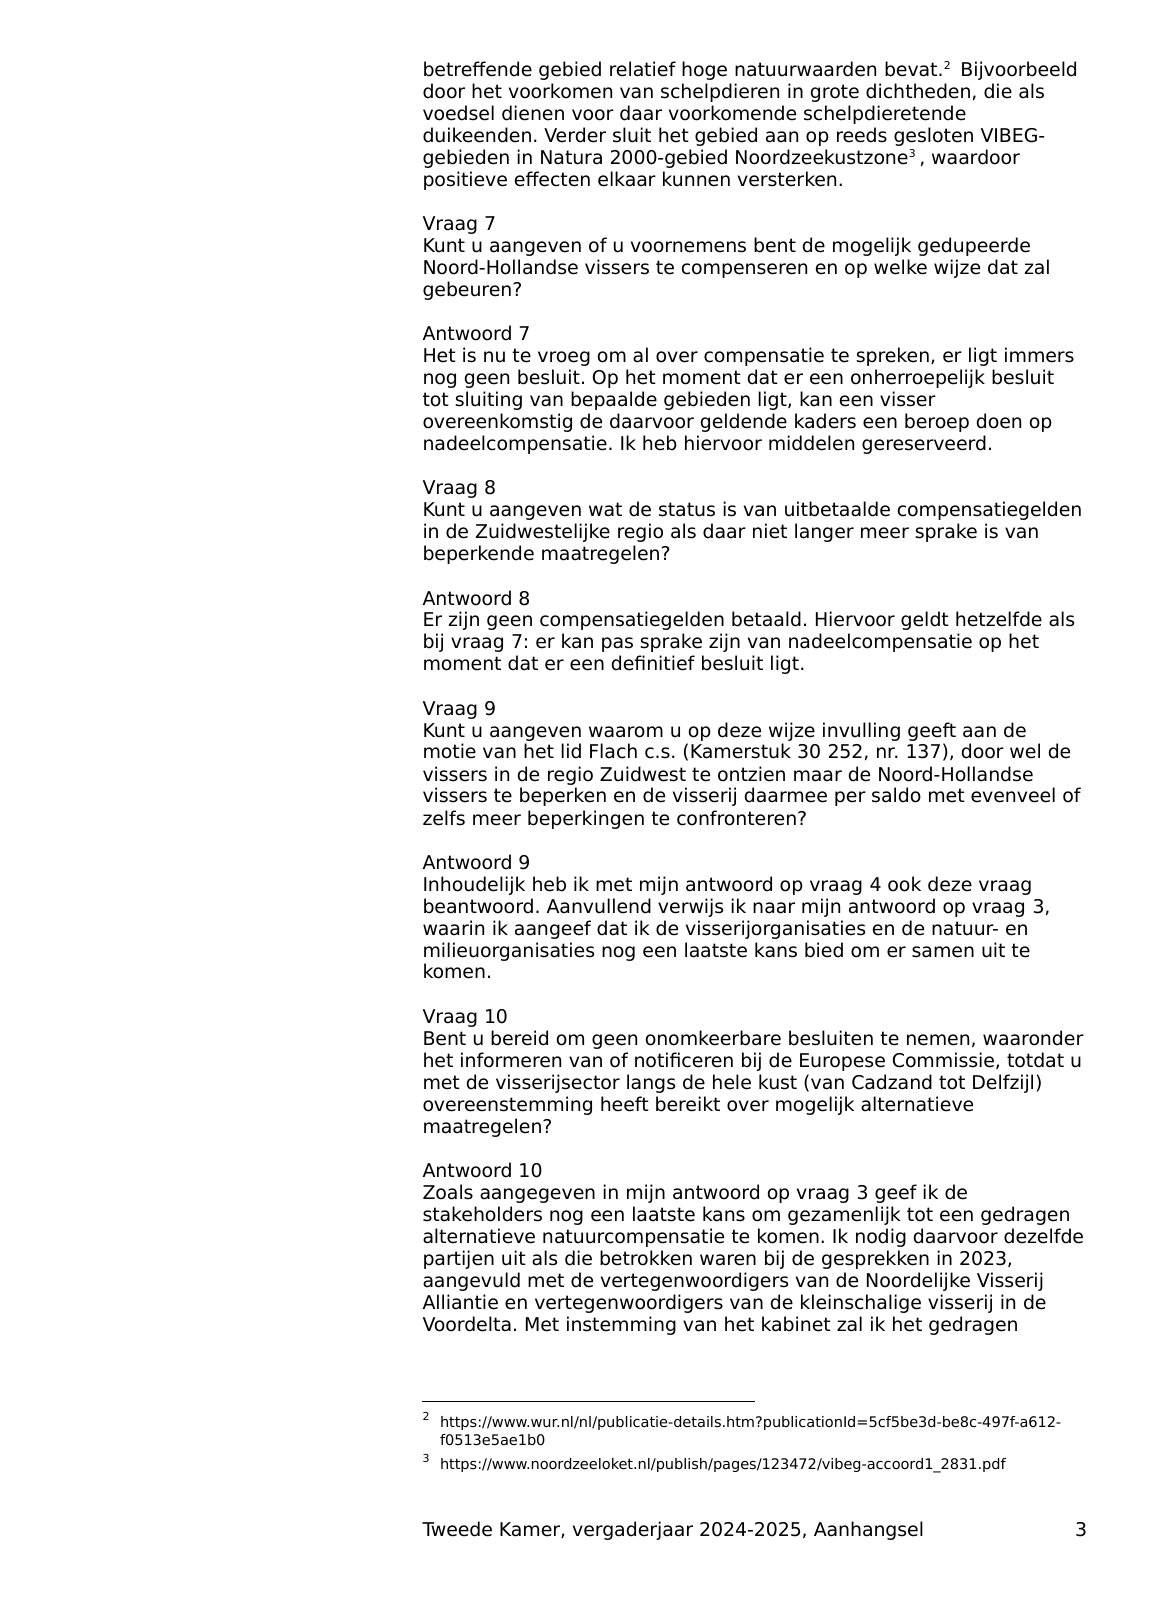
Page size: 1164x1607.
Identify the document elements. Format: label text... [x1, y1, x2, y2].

text Vraag 10 [422, 1006, 1087, 1028]
text Antwoord 9 [422, 852, 1087, 873]
text Antwoord 8 [422, 587, 1087, 609]
text https://www.noordzeeloket.nl/publish/pages/123472/vibeg-accoord1_2831.pdf [422, 1452, 1087, 1474]
text Vraag 8 [422, 477, 1087, 499]
text Kunt u aangeven waarom u op deze wijze invulling geeft aan de motie van het lid Flach c.s. (Kamerstuk 30 252, nr. 137), door wel de vissers in de regio Zuidwest te ontzien maar de Noord-Hollandse vissers te beperken en de visserij daarmee per saldo met evenveel of zelfs meer beperkingen te confronteren? [422, 719, 1087, 829]
text Het is nu te vroeg om al over compensatie te spreken, er ligt immers nog geen besluit. Op het moment dat er een onherroepelijk besluit tot sluiting van bepaalde gebieden ligt, kan een visser overeenkomstig de daarvoor geldende kaders een beroep doen op nadeelcompensatie. Ik heb hiervoor middelen gereserveerd. [422, 345, 1087, 455]
text Vraag 7 [422, 213, 1087, 235]
text Vraag 9 [422, 697, 1087, 719]
text Antwoord 7 [422, 323, 1087, 345]
text Er zijn geen compensatiegelden betaald. Hiervoor geldt hetzelfde als bij vraag 7: er kan pas sprake zijn van nadeelcompensatie op het moment dat er een definitief besluit ligt. [422, 609, 1087, 675]
text Inhoudelijk heb ik met mijn antwoord op vraag 4 ook deze vraag beantwoord. Aanvullend verwijs ik naar mijn antwoord op vraag 3, waarin ik aangeef dat ik de visserijorganisaties en de natuur- en milieuorganisaties nog een laatste kans bied om er samen uit te komen. [422, 873, 1087, 983]
text Kunt u aangeven of u voornemens bent de mogelijk gedupeerde Noord-Hollandse vissers te compenseren en op welke wijze dat zal gebeuren? [422, 235, 1087, 301]
text Bent u bereid om geen onomkeerbare besluiten te nemen, waaronder het informeren van of notificeren bij de Europese Commissie, totdat u met de visserijsector langs de hele kust (van Cadzand tot Delfzijl) overeenstemming heeft bereikt over mogelijk alternatieve maatregelen? [422, 1028, 1087, 1137]
text betreffende gebied relatief hoge natuurwaarden bevat. Bijvoorbeeld door het voorkomen van schelpdieren in grote dichtheden, die als voedsel dienen voor daar voorkomende schelpdieretende duikeenden. Verder sluit het gebied aan op reeds gesloten VIBEG-gebieden in Natura 2000-gebied Noordzeekustzone, waardoor positieve effecten elkaar kunnen versterken. [422, 59, 1087, 191]
text Antwoord 10 [422, 1160, 1087, 1182]
text Zoals aangegeven in mijn antwoord op vraag 3 geef ik de stakeholders nog een laatste kans om gezamenlijk tot een gedragen alternatieve natuurcompensatie te komen. Ik nodig daarvoor dezelfde partijen uit als die betrokken waren bij de gesprekken in 2023, aangevuld met de vertegenwoordigers van de Noordelijke Visserij Alliantie en vertegenwoordigers van de kleinschalige visserij in de Voordelta. Met instemming van het kabinet zal ik het gedragen [422, 1182, 1087, 1336]
text Kunt u aangeven wat de status is van uitbetaalde compensatiegelden in de Zuidwestelijke regio als daar niet langer meer sprake is van beperkende maatregelen? [422, 499, 1087, 565]
text https://www.wur.nl/nl/publicatie-details.htm?publicationId=5cf5be3d-be8c-497f-a612-f0513e5ae1b0 [422, 1410, 1087, 1449]
